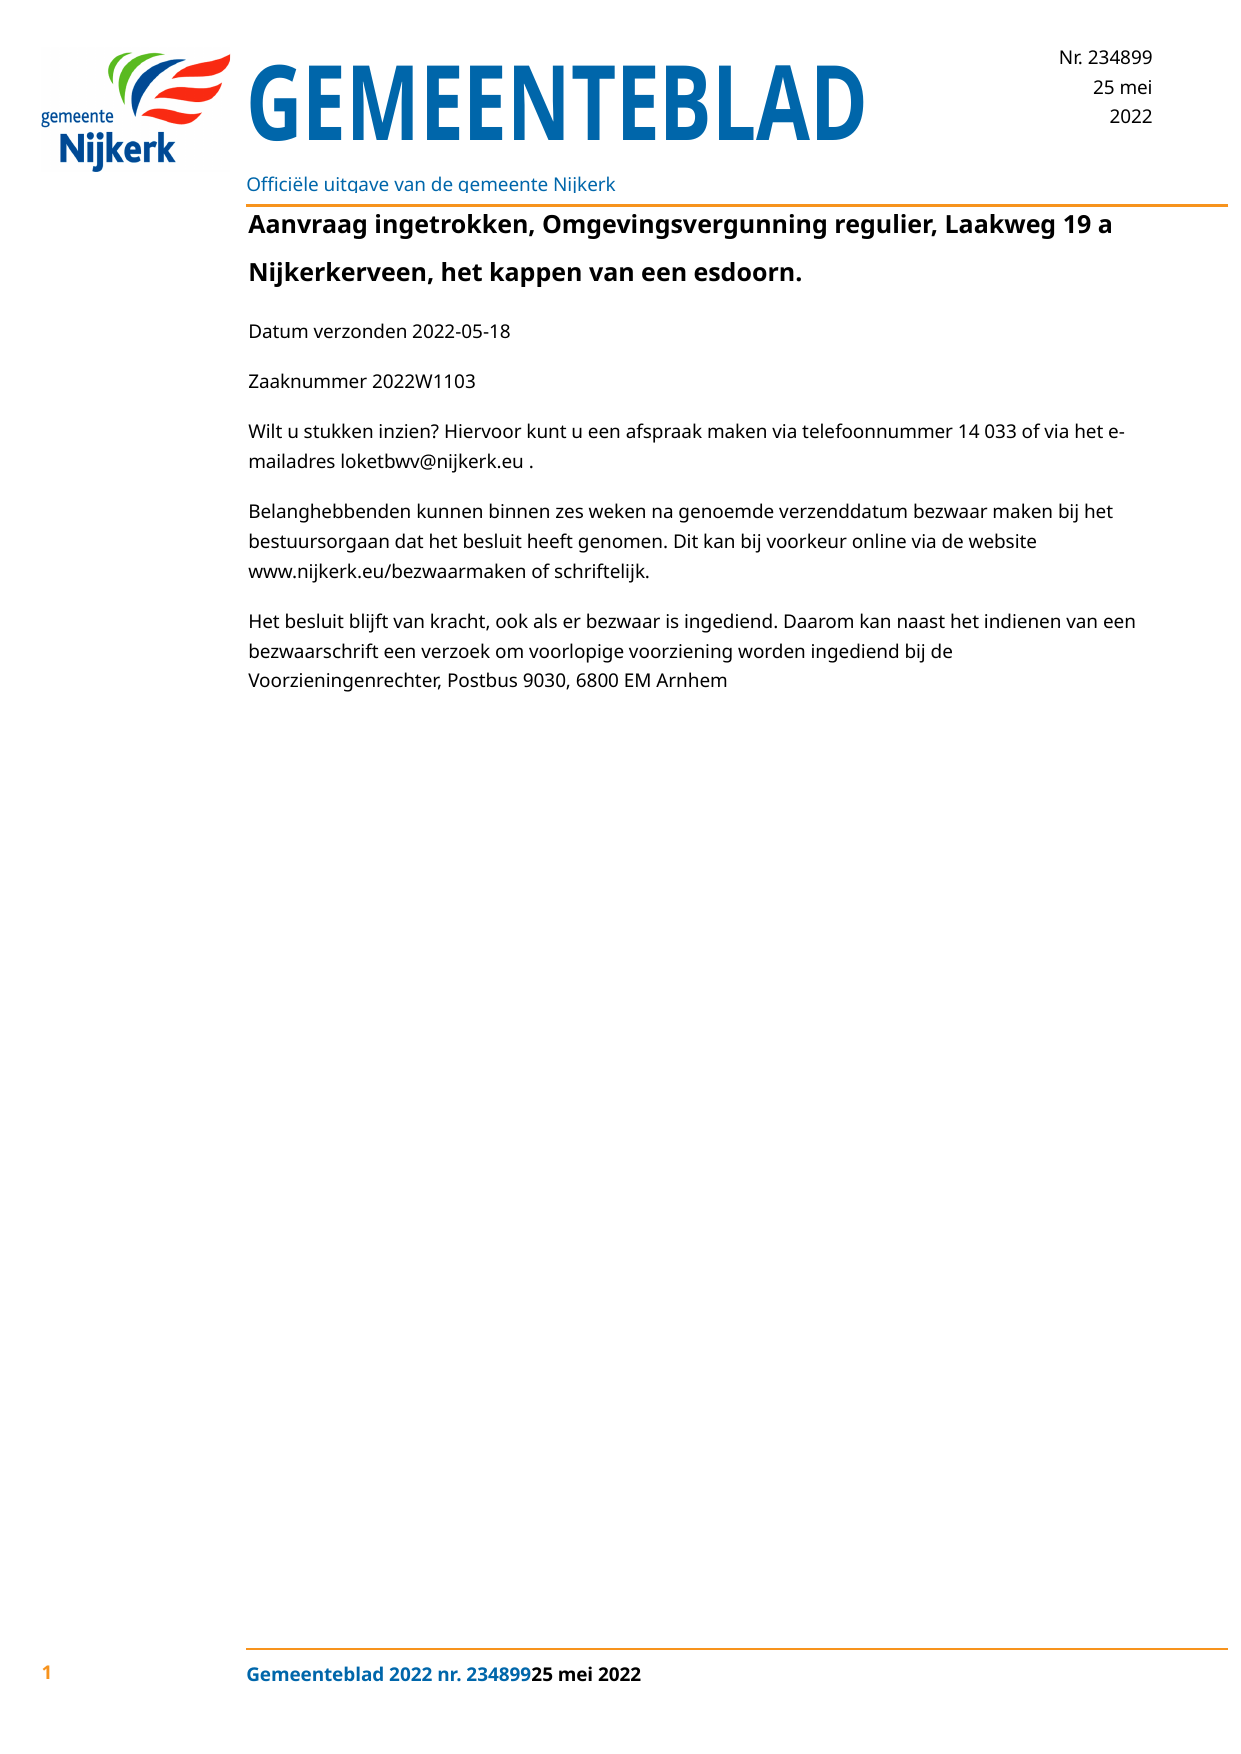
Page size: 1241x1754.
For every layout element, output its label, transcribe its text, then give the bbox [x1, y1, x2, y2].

text Belanghebbenden kunnen binnen zes weken na genoemde verzenddatum bezwaar maken bij het bestuursorgaan dat het besluit heeft genomen. Dit kan bij voorkeur online via de website www.nijkerk.eu/bezwaarmaken of schriftelijk. [248, 499, 1152, 584]
text Aanvraag ingetrokken, Omgevingsvergunning regulier, Laakweg 19 a Nijkerkerveen, het kappen van een esdoorn. [248, 207, 1152, 288]
text Het besluit blijft van kracht, ook als er bezwaar is ingediend. Daarom kan naast het indienen van een bezwaarschrift een verzoek om voorlopige voorziening worden ingediend bij de Voorzieningenrechter, Postbus 9030, 6800 EM Arnhem [248, 608, 1152, 693]
text Wilt u stukken inzien? Hiervoor kunt u een afspraak maken via telefoonnummer 14 033 of via het e-mailadres loketbwv@nijkerk.eu . [248, 419, 1152, 474]
picture [41, 47, 231, 172]
text Zaaknummer 2022W1103 [248, 368, 1152, 394]
text Datum verzonden 2022-05-18 [248, 318, 1152, 344]
